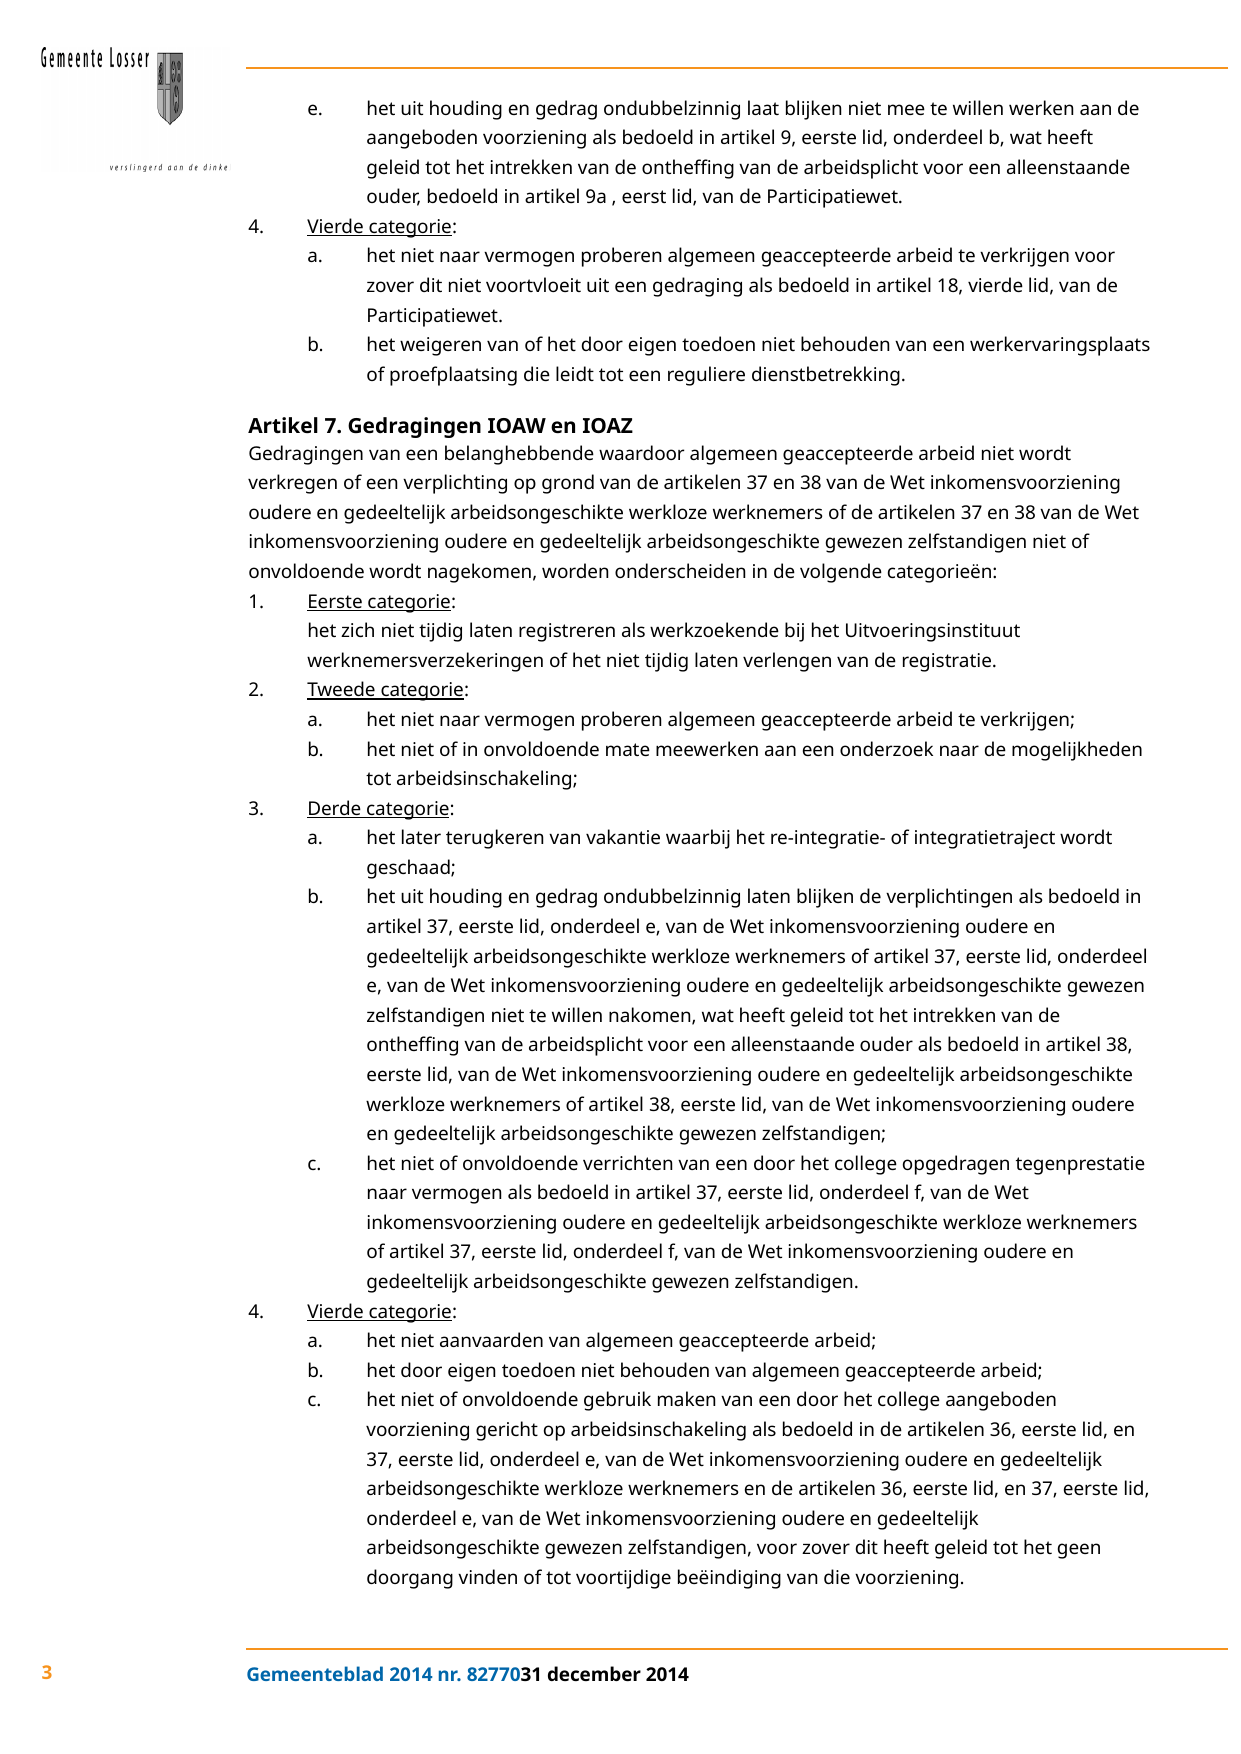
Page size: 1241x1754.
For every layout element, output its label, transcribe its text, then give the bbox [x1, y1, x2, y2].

list Tweede categorie: [248, 677, 1152, 702]
list het weigeren van of het door eigen toedoen niet behouden van een werkervaringsplaats of proefplaatsing die leidt tot een reguliere dienstbetrekking. [307, 331, 1152, 387]
list Eerste categorie: [248, 588, 1152, 613]
list het niet naar vermogen proberen algemeen geaccepteerde arbeid te verkrijgen; [307, 706, 1152, 732]
list Derde categorie: [248, 795, 1152, 821]
list het zich niet tijdig laten registreren als werkzoekende bij het Uitvoeringsinstituut werknemersverzekeringen of het niet tijdig laten verlengen van de registratie. [248, 617, 1152, 673]
list het niet of in onvoldoende mate meewerken aan een onderzoek naar de mogelijkheden tot arbeidsinschakeling; [307, 736, 1152, 791]
list Vierde categorie: [248, 213, 1152, 239]
list het uit houding en gedrag ondubbelzinnig laten blijken de verplichtingen als bedoeld in artikel 37, eerste lid, onderdeel e, van de Wet inkomensvoorziening oudere en gedeeltelijk arbeidsongeschikte werkloze werknemers of artikel 37, eerste lid, onderdeel e, van de Wet inkomensvoorziening oudere en gedeeltelijk arbeidsongeschikte gewezen zelfstandigen niet te willen nakomen, wat heeft geleid tot het intrekken van de ontheffing van de arbeidsplicht voor een alleenstaande ouder als bedoeld in artikel 38, eerste lid, van de Wet inkomensvoorziening oudere en gedeeltelijk arbeidsongeschikte werkloze werknemers of artikel 38, eerste lid, van de Wet inkomensvoorziening oudere en gedeeltelijk arbeidsongeschikte gewezen zelfstandigen; [307, 884, 1152, 1146]
list het uit houding en gedrag ondubbelzinnig laat blijken niet mee te willen werken aan de aangeboden voorziening als bedoeld in artikel 9, eerste lid, onderdeel b, wat heeft geleid tot het intrekken van de ontheffing van de arbeidsplicht voor een alleenstaande ouder, bedoeld in artikel 9a , eerst lid, van de Participatiewet. [307, 95, 1152, 209]
picture [41, 47, 231, 172]
text Gedragingen van een belanghebbende waardoor algemeen geaccepteerde arbeid niet wordt verkregen of een verplichting op grond van de artikelen 37 en 38 van de Wet inkomensvoorziening oudere en gedeeltelijk arbeidsongeschikte werkloze werknemers of de artikelen 37 en 38 van de Wet inkomensvoorziening oudere en gedeeltelijk arbeidsongeschikte gewezen zelfstandigen niet of onvoldoende wordt nagekomen, worden onderscheiden in de volgende categorieën: [248, 440, 1152, 584]
list het later terugkeren van vakantie waarbij het re-integratie- of integratietraject wordt geschaad; [307, 824, 1152, 880]
list het niet aanvaarden van algemeen geaccepteerde arbeid; [307, 1327, 1152, 1353]
text Artikel 7. Gedragingen IOAW en IOAZ [248, 411, 1152, 440]
list het niet naar vermogen proberen algemeen geaccepteerde arbeid te verkrijgen voor zover dit niet voortvloeit uit een gedraging als bedoeld in artikel 18, vierde lid, van de Participatiewet. [307, 243, 1152, 328]
list het niet of onvoldoende verrichten van een door het college opgedragen tegenprestatie naar vermogen als bedoeld in artikel 37, eerste lid, onderdeel f, van de Wet inkomensvoorziening oudere en gedeeltelijk arbeidsongeschikte werkloze werknemers of artikel 37, eerste lid, onderdeel f, van de Wet inkomensvoorziening oudere en gedeeltelijk arbeidsongeschikte gewezen zelfstandigen. [307, 1150, 1152, 1294]
list het niet of onvoldoende gebruik maken van een door het college aangeboden voorziening gericht op arbeidsinschakeling als bedoeld in de artikelen 36, eerste lid, en 37, eerste lid, onderdeel e, van de Wet inkomensvoorziening oudere en gedeeltelijk arbeidsongeschikte werkloze werknemers en de artikelen 36, eerste lid, en 37, eerste lid, onderdeel e, van de Wet inkomensvoorziening oudere en gedeeltelijk arbeidsongeschikte gewezen zelfstandigen, voor zover dit heeft geleid tot het geen doorgang vinden of tot voortijdige beëindiging van die voorziening. [307, 1387, 1152, 1590]
list het door eigen toedoen niet behouden van algemeen geaccepteerde arbeid; [307, 1357, 1152, 1383]
list Vierde categorie: [248, 1298, 1152, 1323]
